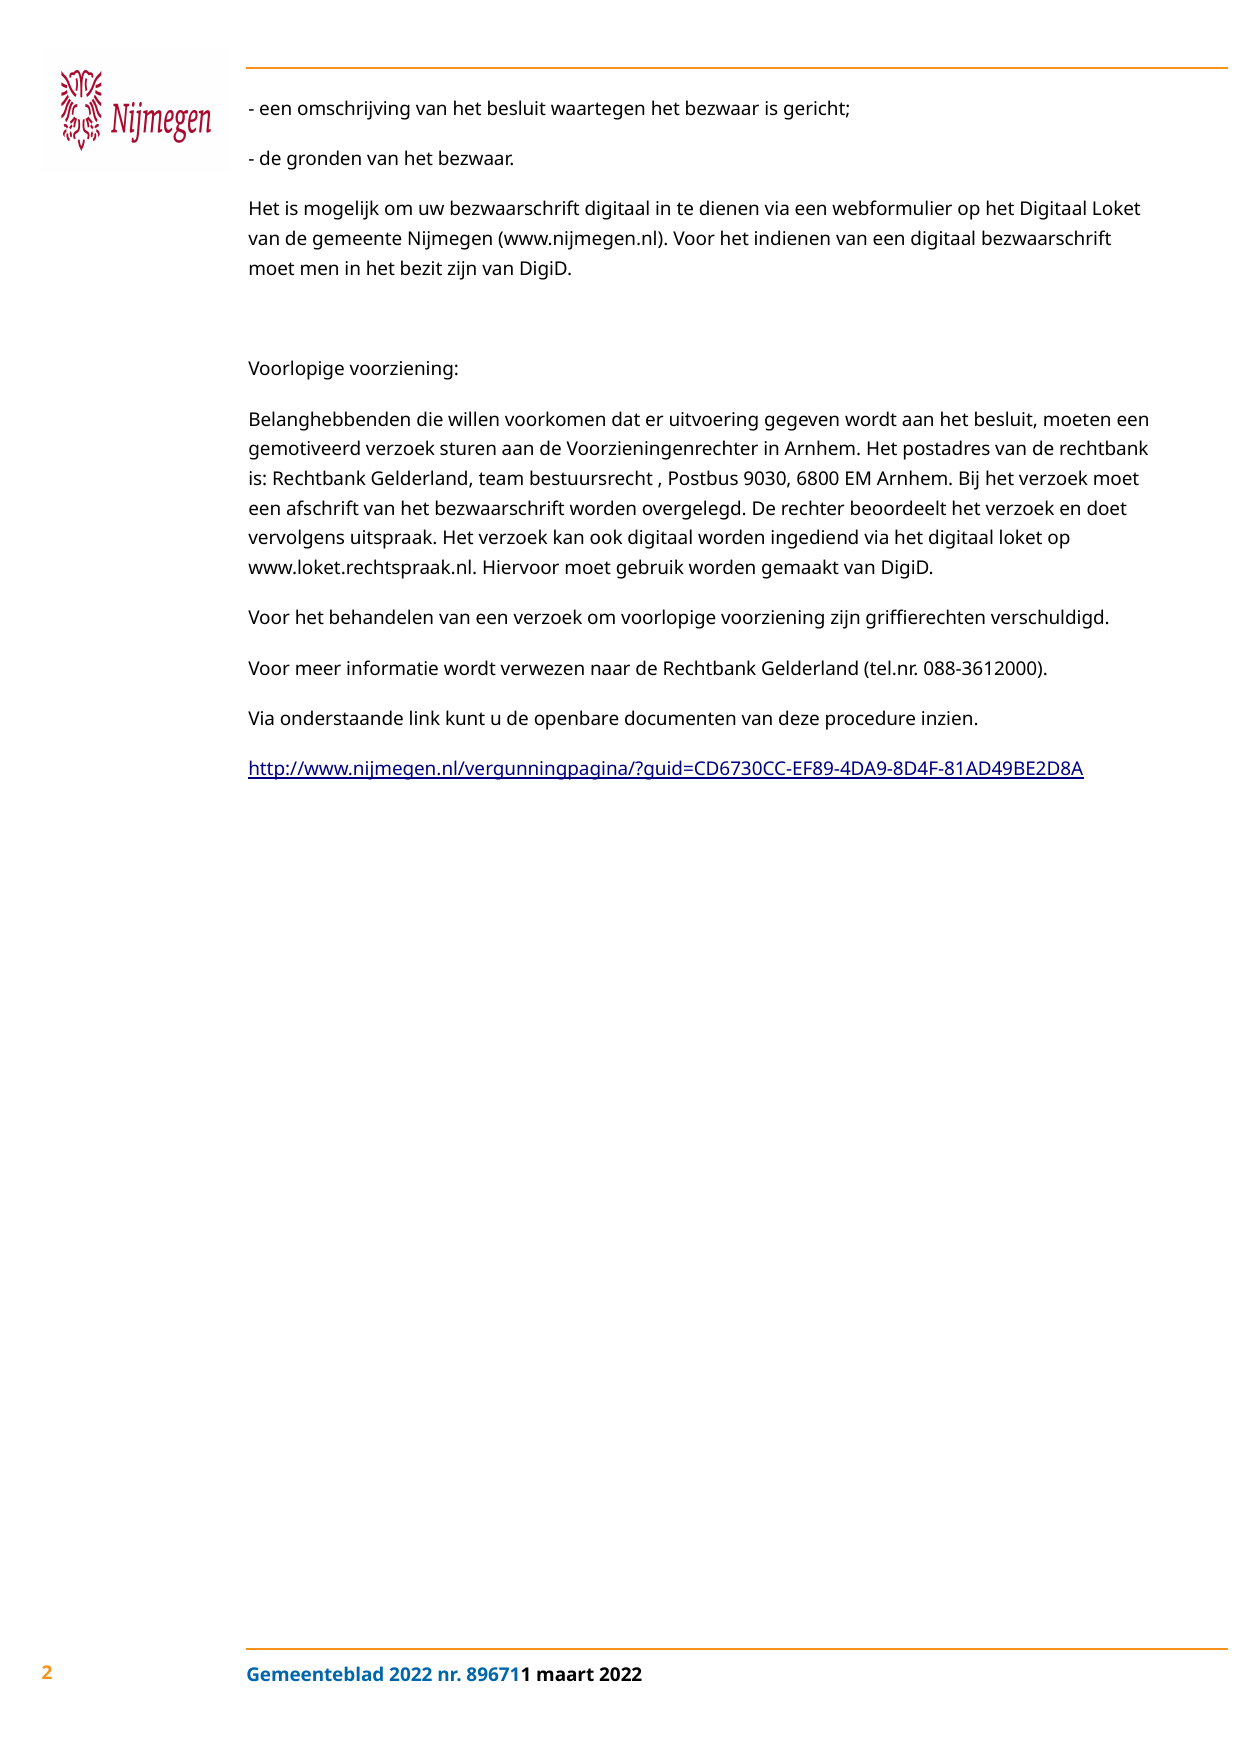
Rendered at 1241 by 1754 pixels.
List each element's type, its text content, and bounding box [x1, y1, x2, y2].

text Voorlopige voorziening: [248, 356, 1152, 381]
text Het is mogelijk om uw bezwaarschrift digitaal in te dienen via een webformulier op het Digitaal Loket van de gemeente Nijmegen (www.nijmegen.nl). Voor het indienen van een digitaal bezwaarschrift moet men in het bezit zijn van DigiD. [248, 196, 1152, 281]
text Via onderstaande link kunt u de openbare documenten van deze procedure inzien. [248, 705, 1152, 731]
text http://www.nijmegen.nl/vergunningpagina/?guid=CD6730CC-EF89-4DA9-8D4F-81AD49BE2D8A [248, 756, 1152, 781]
text - een omschrijving van het besluit waartegen het bezwaar is gericht; [248, 95, 1152, 121]
text - de gronden van het bezwaar. [248, 145, 1152, 171]
text Voor meer informatie wordt verwezen naar de Rechtbank Gelderland (tel.nr. 088-3612000). [248, 655, 1152, 681]
text Belanghebbenden die willen voorkomen dat er uitvoering gegeven wordt aan het besluit, moeten een gemotiveerd verzoek sturen aan de Voorzieningenrechter in Arnhem. Het postadres van de rechtbank is: Rechtbank Gelderland, team bestuursrecht , Postbus 9030, 6800 EM Arnhem. Bij het verzoek moet een afschrift van het bezwaarschrift worden overgelegd. De rechter beoordeelt het verzoek en doet vervolgens uitspraak. Het verzoek kan ook digitaal worden ingediend via het digitaal loket op www.loket.rechtspraak.nl. Hiervoor moet gebruik worden gemaakt van DigiD. [248, 406, 1152, 580]
picture [41, 47, 231, 172]
text Voor het behandelen van een verzoek om voorlopige voorziening zijn griffierechten verschuldigd. [248, 604, 1152, 630]
